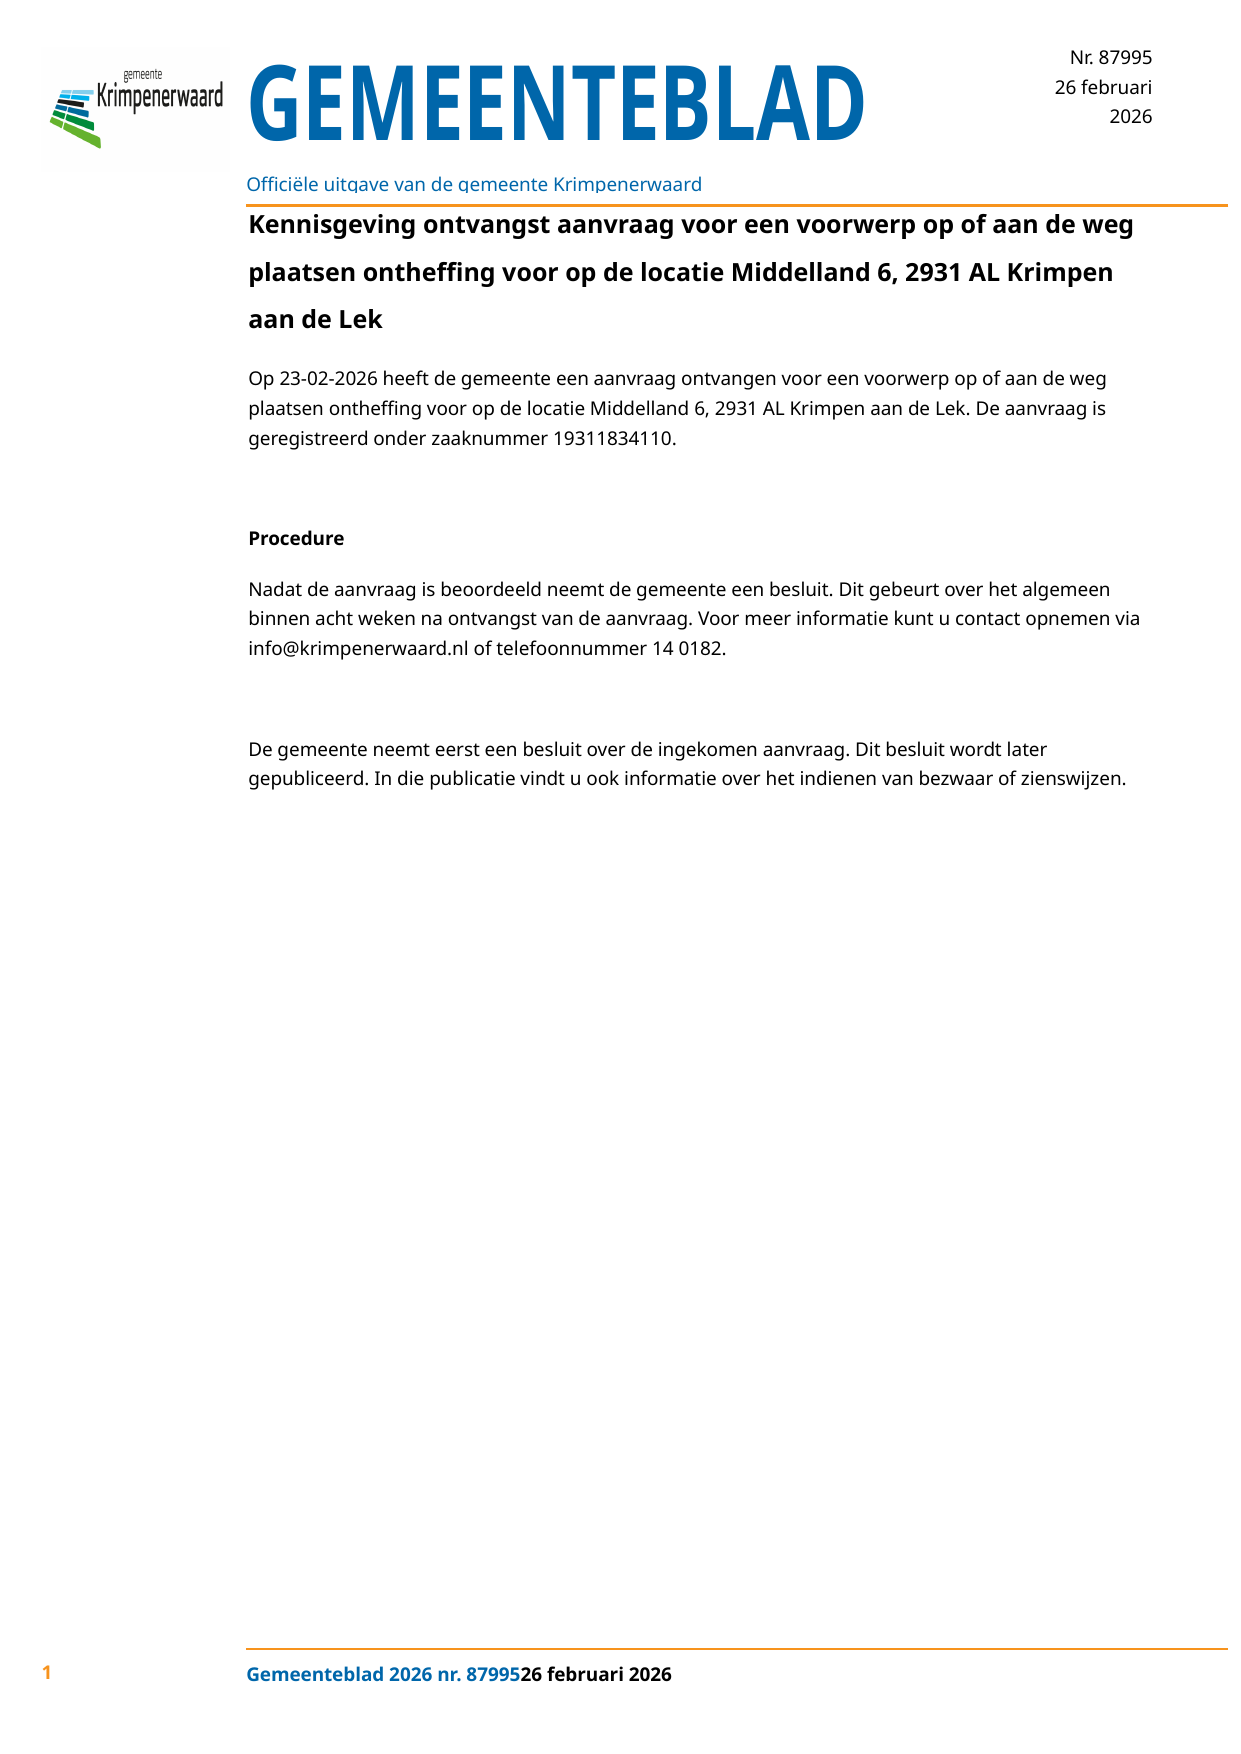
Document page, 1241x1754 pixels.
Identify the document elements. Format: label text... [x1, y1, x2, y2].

text De gemeente neemt eerst een besluit over de ingekomen aanvraag. Dit besluit wordt later gepubliceerd. In die publicatie vindt u ook informatie over het indienen van bezwaar of zienswijzen. [248, 736, 1152, 791]
text Op 23-02-2026 heeft de gemeente een aanvraag ontvangen voor een voorwerp op of aan de weg plaatsen ontheffing voor op de locatie Middelland 6, 2931 AL Krimpen aan de Lek. De aanvraag is geregistreerd onder zaaknummer 19311834110. [248, 366, 1152, 450]
picture [41, 47, 231, 172]
text Kennisgeving ontvangst aanvraag voor een voorwerp op of aan de weg plaatsen ontheffing voor op de locatie Middelland 6, 2931 AL Krimpen aan de Lek [248, 207, 1152, 336]
text Procedure [248, 526, 1152, 551]
text Nadat de aanvraag is beoordeeld neemt de gemeente een besluit. Dit gebeurt over het algemeen binnen acht weken na ontvangst van de aanvraag. Voor meer informatie kunt u contact opnemen via info@krimpenerwaard.nl of telefoonnummer 14 0182. [248, 576, 1152, 661]
